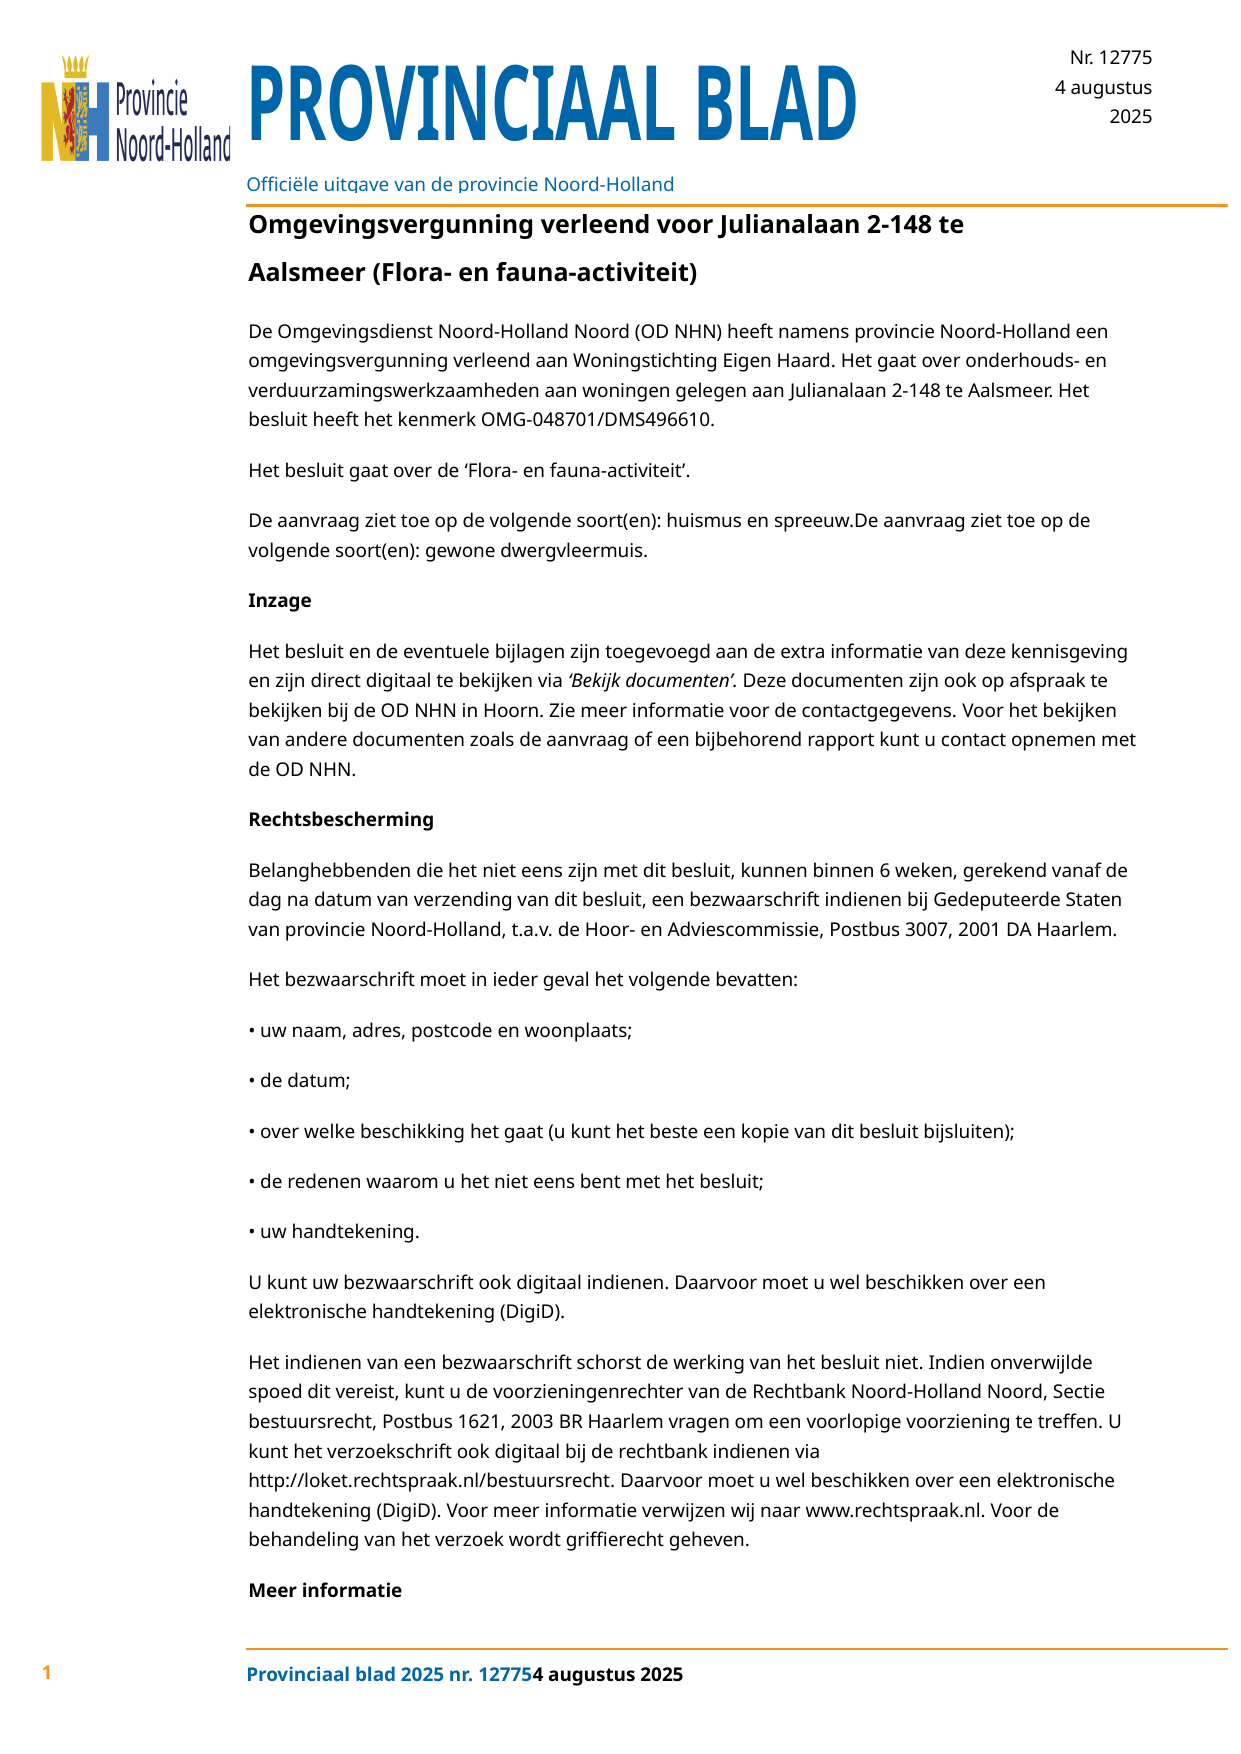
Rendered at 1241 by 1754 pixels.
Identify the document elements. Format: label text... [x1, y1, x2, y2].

text • de datum; [248, 1067, 1152, 1093]
text Het besluit en de eventuele bijlagen zijn toegevoegd aan de extra informatie van deze kennisgeving en zijn direct digitaal te bekijken via ‘Bekijk documenten’. Deze documenten zijn ook op afspraak te bekijken bij de OD NHN in Hoorn. Zie meer informatie voor de contactgegevens. Voor het bekijken van andere documenten zoals de aanvraag of een bijbehorend rapport kunt u contact opnemen met de OD NHN. [248, 638, 1152, 782]
text De Omgevingsdienst Noord-Holland Noord (OD NHN) heeft namens provincie Noord-Holland een omgevingsvergunning verleend aan Woningstichting Eigen Haard. Het gaat over onderhouds- en verduurzamingswerkzaamheden aan woningen gelegen aan Julianalaan 2-148 te Aalsmeer. Het besluit heeft het kenmerk OMG-048701/DMS496610. [248, 318, 1152, 432]
text Het bezwaarschrift moet in ieder geval het volgende bevatten: [248, 967, 1152, 992]
text Belanghebbenden die het niet eens zijn met dit besluit, kunnen binnen 6 weken, gerekend vanaf de dag na datum van verzending van dit besluit, een bezwaarschrift indienen bij Gedeputeerde Staten van provincie Noord-Holland, t.a.v. de Hoor- en Adviescommissie, Postbus 3007, 2001 DA Haarlem. [248, 857, 1152, 942]
text • uw handtekening. [248, 1219, 1152, 1244]
text Meer informatie [248, 1577, 1152, 1603]
text Omgevingsvergunning verleend voor Julianalaan 2-148 te Aalsmeer (Flora- en fauna-activiteit) [248, 207, 1152, 288]
text Het besluit gaat over de ‘Flora- en fauna-activiteit’. [248, 457, 1152, 483]
text Inzage [248, 587, 1152, 613]
text U kunt uw bezwaarschrift ook digitaal indienen. Daarvoor moet u wel beschikken over een elektronische handtekening (DigiD). [248, 1269, 1152, 1324]
text • uw naam, adres, postcode en woonplaats; [248, 1017, 1152, 1043]
picture [41, 47, 231, 172]
text Rechtsbescherming [248, 807, 1152, 832]
text • over welke beschikking het gaat (u kunt het beste een kopie van dit besluit bijsluiten); [248, 1118, 1152, 1144]
text Het indienen van een bezwaarschrift schorst de werking van het besluit niet. Indien onverwijlde spoed dit vereist, kunt u de voorzieningenrechter van de Rechtbank Noord-Holland Noord, Sectie bestuursrecht, Postbus 1621, 2003 BR Haarlem vragen om een voorlopige voorziening te treffen. U kunt het verzoekschrift ook digitaal bij de rechtbank indienen via http://loket.rechtspraak.nl/bestuursrecht. Daarvoor moet u wel beschikken over een elektronische handtekening (DigiD). Voor meer informatie verwijzen wij naar www.rechtspraak.nl. Voor de behandeling van het verzoek wordt griffierecht geheven. [248, 1349, 1152, 1552]
text De aanvraag ziet toe op de volgende soort(en): huismus en spreeuw.De aanvraag ziet toe op de volgende soort(en): gewone dwergvleermuis. [248, 507, 1152, 563]
text • de redenen waarom u het niet eens bent met het besluit; [248, 1168, 1152, 1194]
